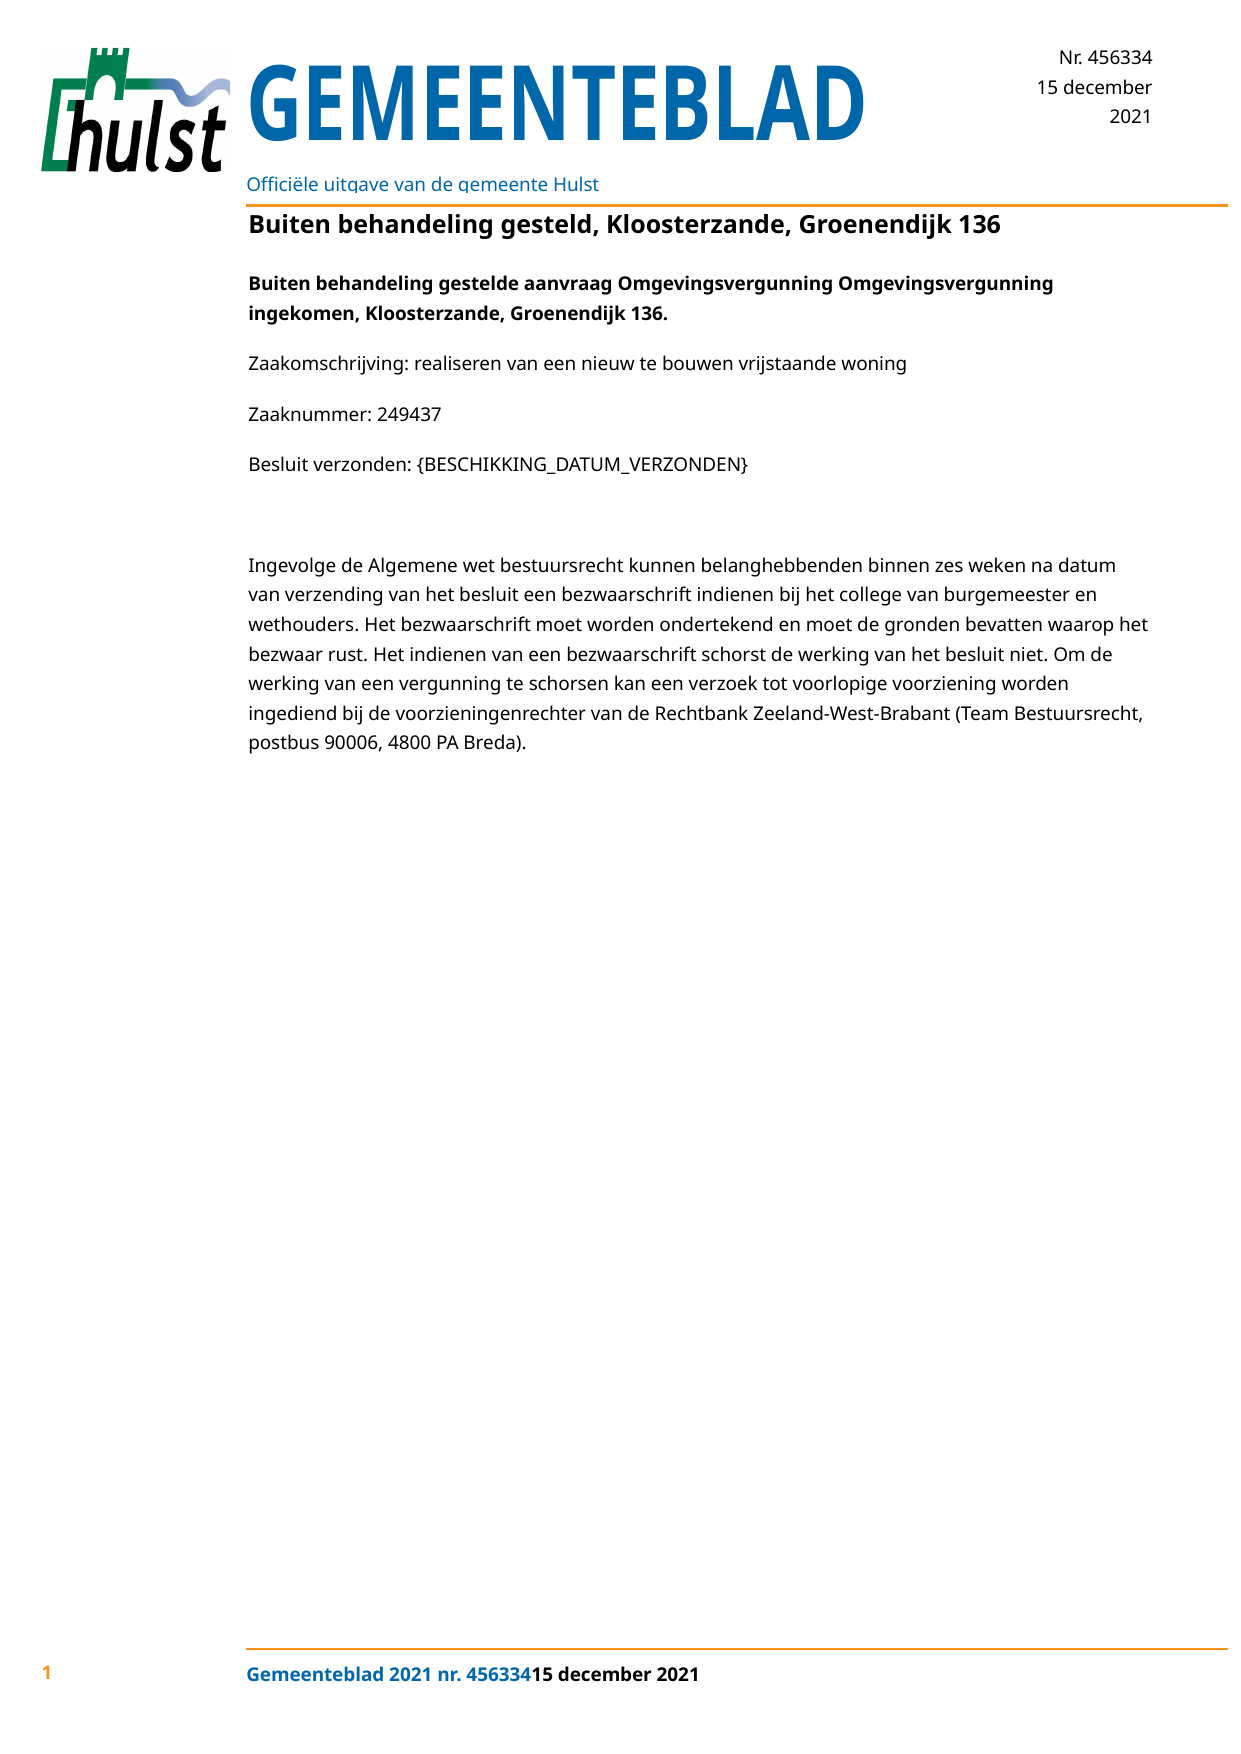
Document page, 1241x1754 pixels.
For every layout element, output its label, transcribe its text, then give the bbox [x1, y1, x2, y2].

text Besluit verzonden: {BESCHIKKING_DATUM_VERZONDEN} [248, 451, 1152, 477]
text Buiten behandeling gestelde aanvraag Omgevingsvergunning Omgevingsvergunning ingekomen, Kloosterzande, Groenendijk 136. [248, 270, 1152, 326]
text Ingevolge de Algemene wet bestuursrecht kunnen belanghebbenden binnen zes weken na datum van verzending van het besluit een bezwaarschrift indienen bij het college van burgemeester en wethouders. Het bezwaarschrift moet worden ondertekend en moet de gronden bevatten waarop het bezwaar rust. Het indienen van een bezwaarschrift schorst de werking van het besluit niet. Om de werking van een vergunning te schorsen kan een verzoek tot voorlopige voorziening worden ingediend bij de voorzieningenrechter van de Rechtbank Zeeland-West-Brabant (Team Bestuursrecht, postbus 90006, 4800 PA Breda). [248, 552, 1152, 755]
text Zaaknummer: 249437 [248, 401, 1152, 426]
text Buiten behandeling gesteld, Kloosterzande, Groenendijk 136 [248, 207, 1152, 241]
picture [41, 47, 231, 172]
text Zaakomschrijving: realiseren van een nieuw te bouwen vrijstaande woning [248, 350, 1152, 376]
